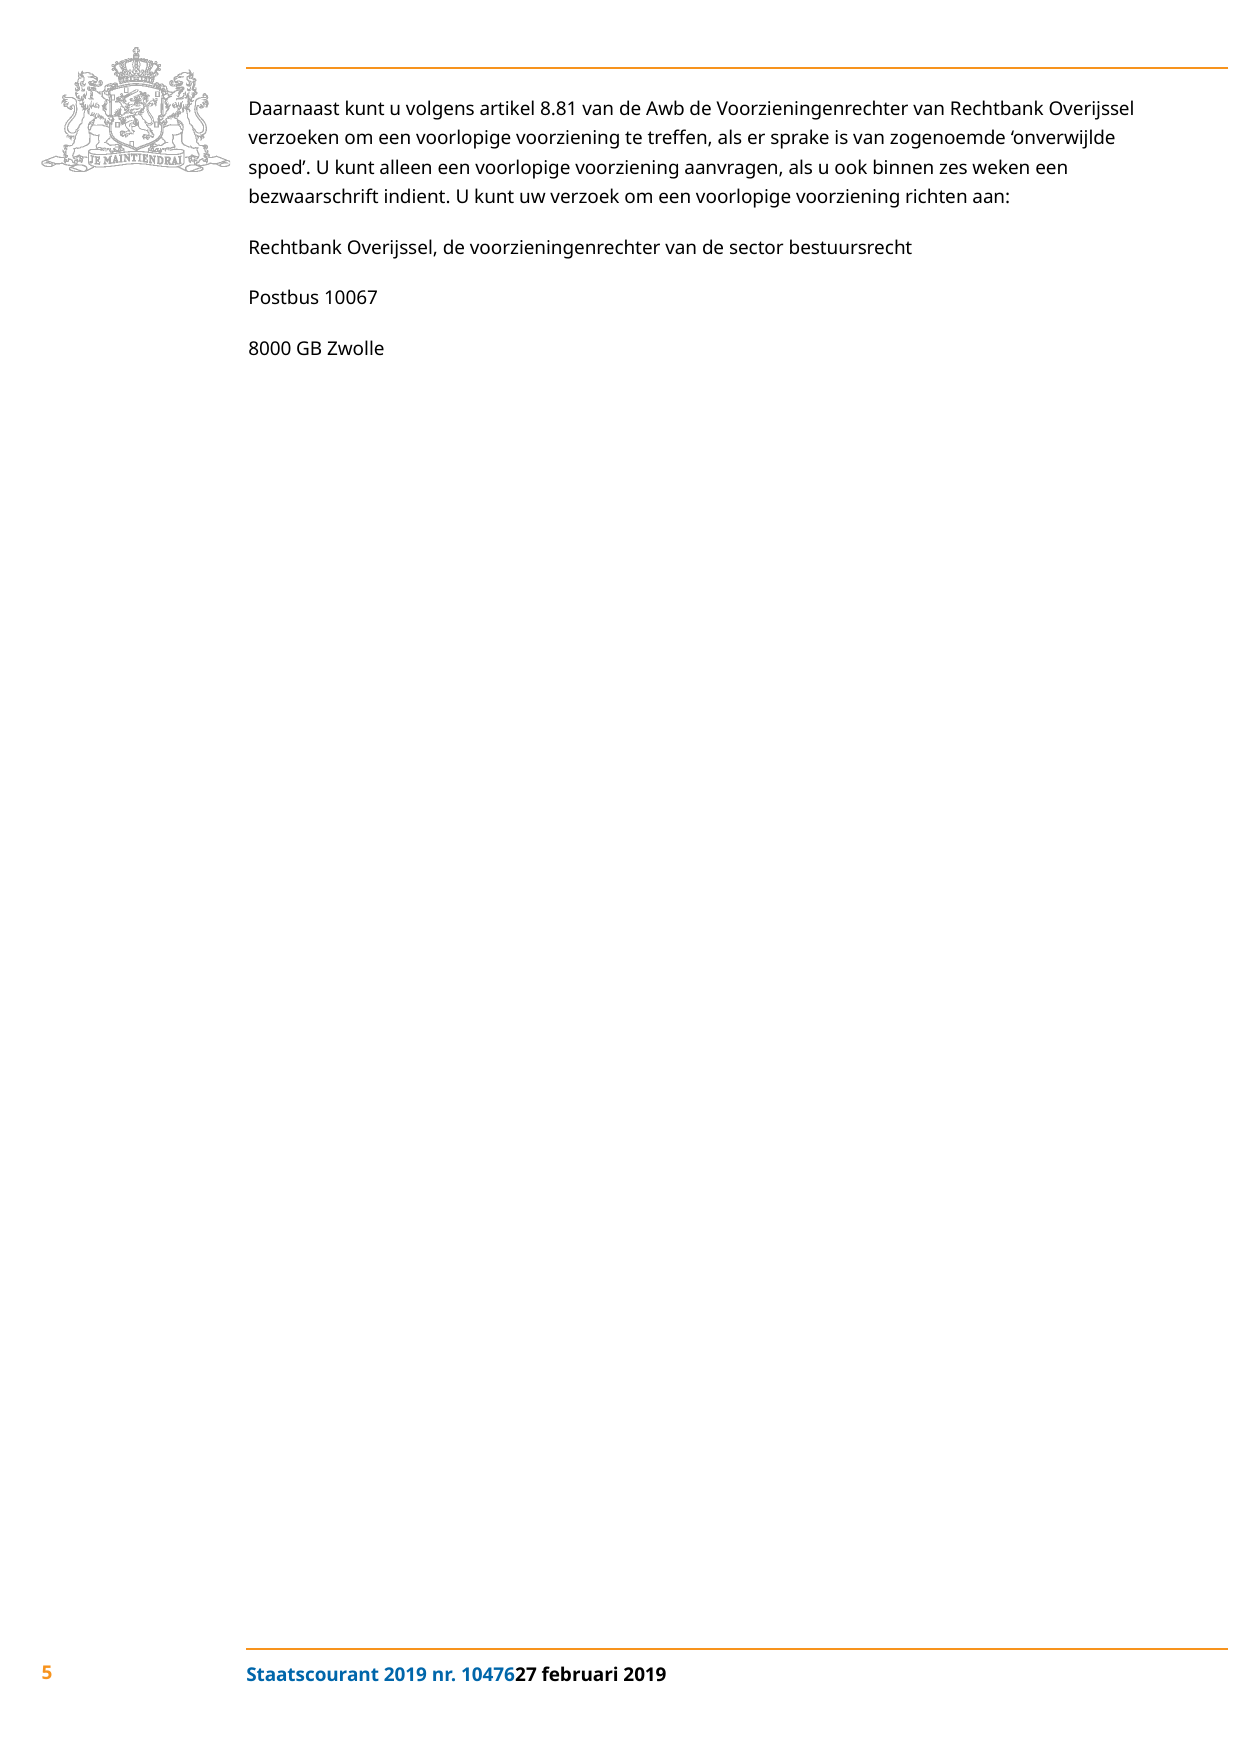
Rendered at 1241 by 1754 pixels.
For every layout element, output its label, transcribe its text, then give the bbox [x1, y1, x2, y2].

text Daarnaast kunt u volgens artikel 8.81 van de Awb de Voorzieningenrechter van Rechtbank Overijssel verzoeken om een voorlopige voorziening te treffen, als er sprake is van zogenoemde ‘onverwijlde spoed’. U kunt alleen een voorlopige voorziening aanvragen, als u ook binnen zes weken een bezwaarschrift indient. U kunt uw verzoek om een voorlopige voorziening richten aan: [248, 95, 1152, 209]
text Postbus 10067 [248, 284, 1152, 310]
text Rechtbank Overijssel, de voorzieningenrechter van de sector bestuursrecht [248, 234, 1152, 260]
picture [41, 47, 231, 172]
text 8000 GB Zwolle [248, 335, 1152, 361]
